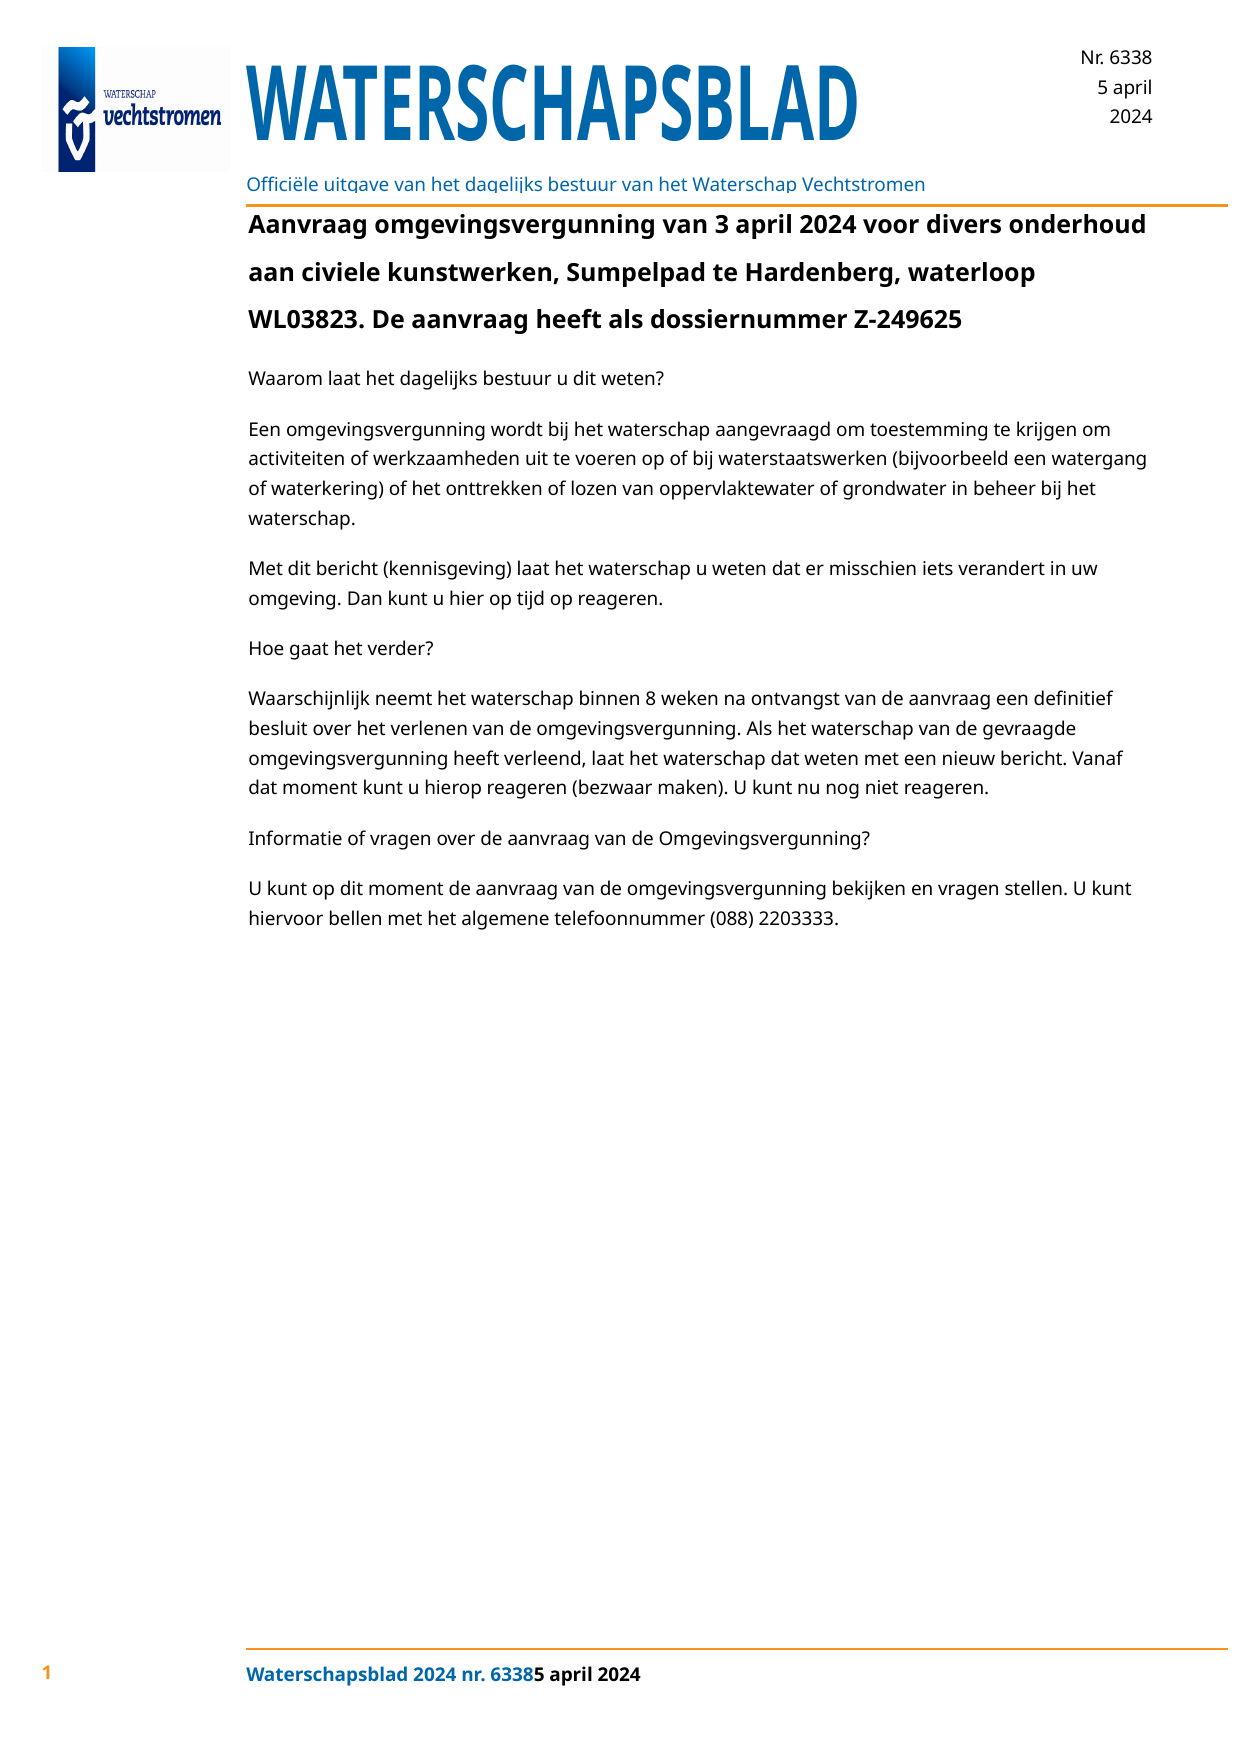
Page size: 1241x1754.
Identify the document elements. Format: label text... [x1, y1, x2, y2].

text Informatie of vragen over de aanvraag van de Omgevingsvergunning? [248, 825, 1152, 850]
text Een omgevingsvergunning wordt bij het waterschap aangevraagd om toestemming te krijgen om activiteiten of werkzaamheden uit te voeren op of bij waterstaatswerken (bijvoorbeeld een watergang of waterkering) of het onttrekken of lozen van oppervlaktewater of grondwater in beheer bij het waterschap. [248, 416, 1152, 530]
text Waarschijnlijk neemt het waterschap binnen 8 weken na ontvangst van de aanvraag een definitief besluit over het verlenen van de omgevingsvergunning. Als het waterschap van de gevraagde omgevingsvergunning heeft verleend, laat het waterschap dat weten met een nieuw bericht. Vanaf dat moment kunt u hierop reageren (bezwaar maken). U kunt nu nog niet reageren. [248, 686, 1152, 800]
text Waarom laat het dagelijks bestuur u dit weten? [248, 366, 1152, 391]
text Met dit bericht (kennisgeving) laat het waterschap u weten dat er misschien iets verandert in uw omgeving. Dan kunt u hier op tijd op reageren. [248, 555, 1152, 610]
text Hoe gaat het verder? [248, 635, 1152, 661]
text Aanvraag omgevingsvergunning van 3 april 2024 voor divers onderhoud aan civiele kunstwerken, Sumpelpad te Hardenberg, waterloop WL03823. De aanvraag heeft als dossiernummer Z-249625 [248, 207, 1152, 336]
picture [41, 47, 231, 172]
text U kunt op dit moment de aanvraag van de omgevingsvergunning bekijken en vragen stellen. U kunt hiervoor bellen met het algemene telefoonnummer (088) 2203333. [248, 875, 1152, 930]
